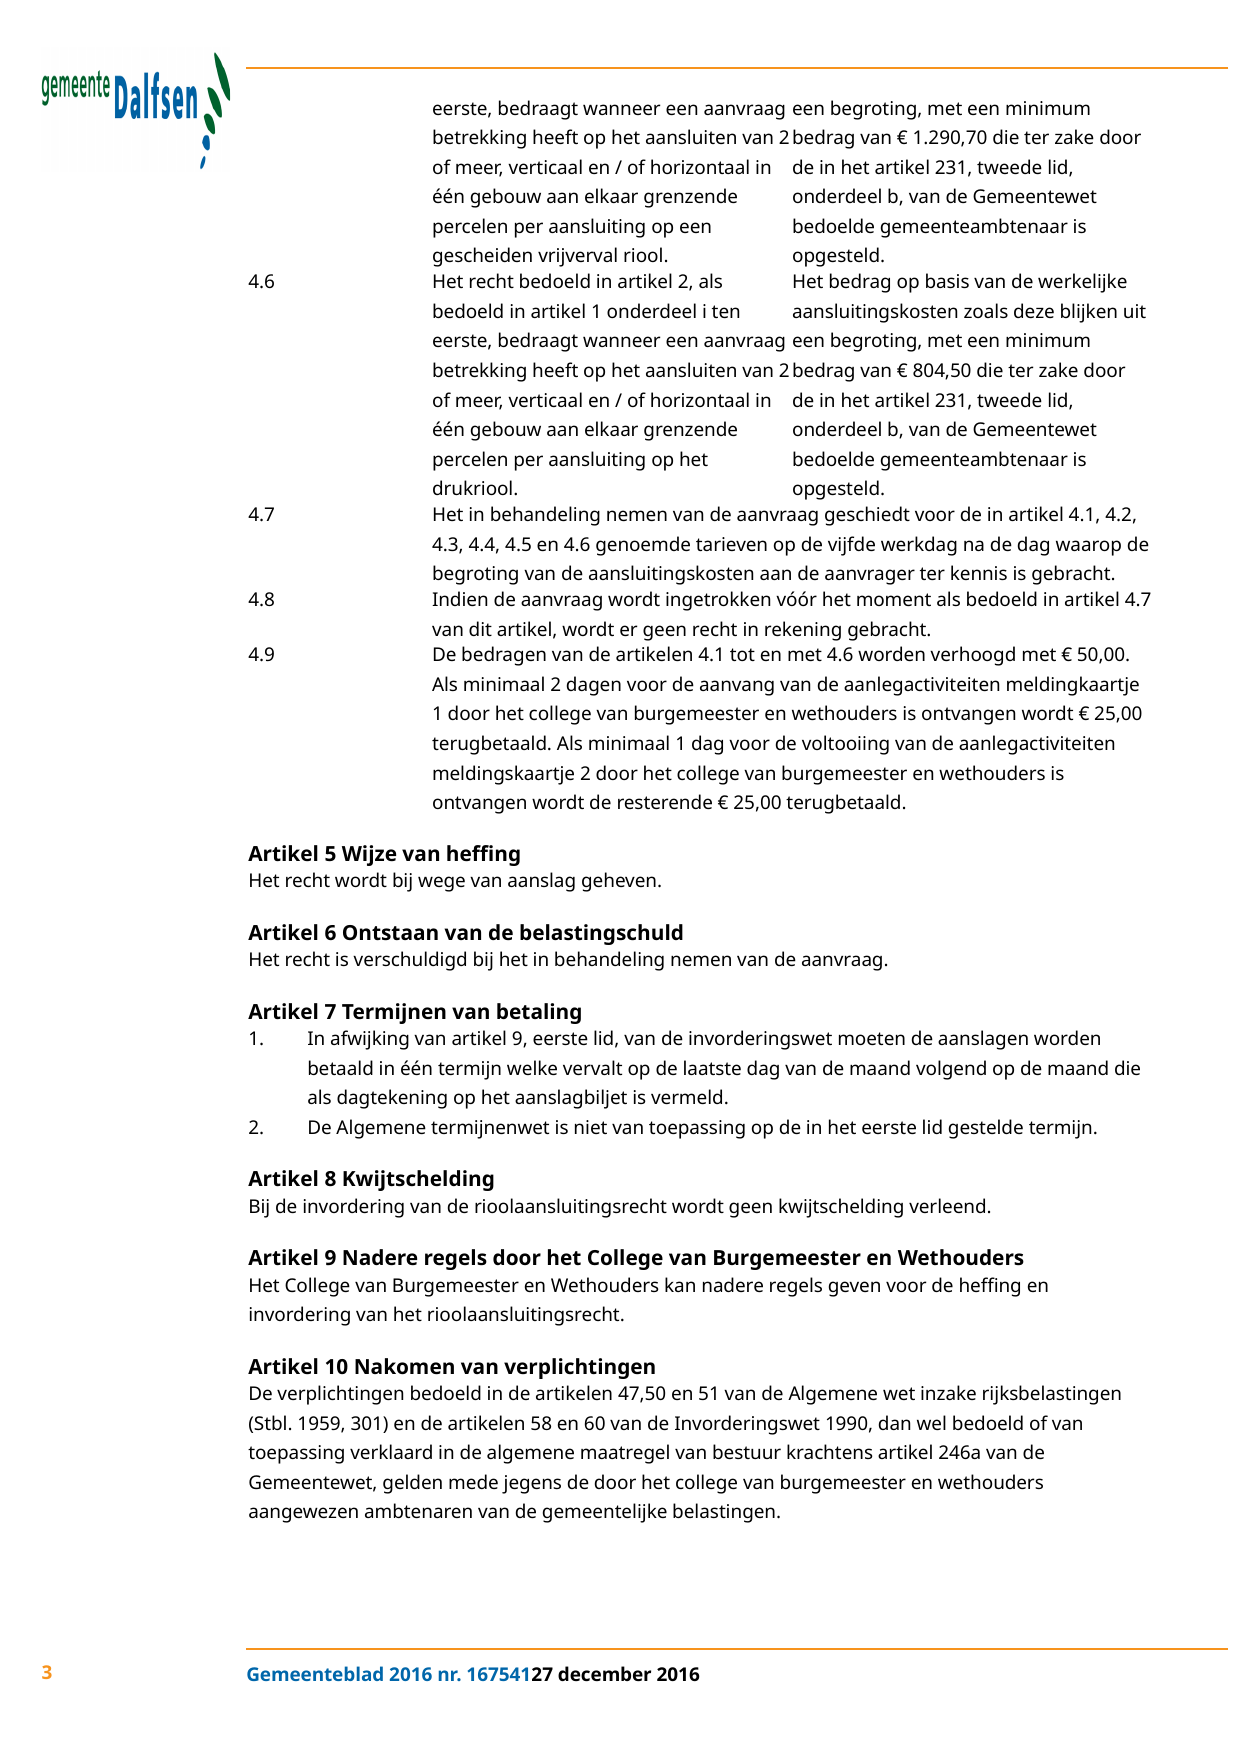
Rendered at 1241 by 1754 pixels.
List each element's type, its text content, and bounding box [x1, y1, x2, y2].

table_cell Het in behandeling nemen van de aanvraag geschiedt voor de in artikel 4.1, 4.2, 4.3, 4.4, 4.5 en 4.6 genoemde tarieven op de vijfde werkdag na de dag waarop de begroting van de aansluitingskosten aan de aanvrager ter kennis is gebracht. [432, 501, 1152, 586]
text Het College van Burgemeester en Wethouders kan nadere regels geven voor de heffing en invordering van het rioolaansluitingsrecht. [248, 1272, 1152, 1327]
table_cell Het bedrag op basis van de werkelijke aansluitingskosten zoals deze blijken uit een begroting, met een minimum bedrag van € 804,50 die ter zake door de in het artikel 231, tweede lid, onderdeel b, van de Gemeentewet bedoelde gemeenteambtenaar is opgesteld. [792, 269, 1152, 501]
table_cell [248, 95, 432, 268]
text Bij de invordering van de rioolaansluitingsrecht wordt geen kwijtschelding verleend. [248, 1193, 1152, 1219]
picture [41, 47, 231, 172]
text Artikel 8 Kwijtschelding [248, 1164, 1152, 1193]
list In afwijking van artikel 9, eerste lid, van de invorderingswet moeten de aanslagen worden betaald in één termijn welke vervalt op de laatste dag van de maand volgend op de maand die als dagtekening op het aanslagbiljet is vermeld. [248, 1025, 1152, 1110]
table_cell 4.7 [248, 501, 432, 586]
text Artikel 7 Termijnen van betaling [248, 997, 1152, 1025]
table_cell 4.9 [248, 641, 432, 815]
text Artikel 9 Nadere regels door het College van Burgemeester en Wethouders [248, 1243, 1152, 1272]
table_cell Indien de aanvraag wordt ingetrokken vóór het moment als bedoeld in artikel 4.7 van dit artikel, wordt er geen recht in rekening gebracht. [432, 586, 1152, 641]
table_cell 4.6 [248, 269, 432, 501]
text Artikel 10 Nakomen van verplichtingen [248, 1352, 1152, 1380]
table_cell De bedragen van de artikelen 4.1 tot en met 4.6 worden verhoogd met € 50,00. Als minimaal 2 dagen voor de aanvang van de aanlegactiviteiten meldingkaartje 1 door het college van burgemeester en wethouders is ontvangen wordt € 25,00 terugbetaald. Als minimaal 1 dag voor de voltooiing van de aanlegactiviteiten meldingskaartje 2 door het college van burgemeester en wethouders is ontvangen wordt de resterende € 25,00 terugbetaald. [432, 641, 1152, 815]
table_cell eerste, bedraagt wanneer een aanvraag betrekking heeft op het aansluiten van 2 of meer, verticaal en / of horizontaal in één gebouw aan elkaar grenzende percelen per aansluiting op een gescheiden vrijverval riool. [432, 95, 792, 268]
text Artikel 6 Ontstaan van de belastingschuld [248, 918, 1152, 946]
list De Algemene termijnenwet is niet van toepassing op de in het eerste lid gestelde termijn. [248, 1114, 1152, 1140]
text De verplichtingen bedoeld in de artikelen 47,50 en 51 van de Algemene wet inzake rijksbelastingen (Stbl. 1959, 301) en de artikelen 58 en 60 van de Invorderingswet 1990, dan wel bedoeld of van toepassing verklaard in de algemene maatregel van bestuur krachtens artikel 246a van de Gemeentewet, gelden mede jegens de door het college van burgemeester en wethouders aangewezen ambtenaren van de gemeentelijke belastingen. [248, 1380, 1152, 1524]
text Het recht wordt bij wege van aanslag geheven. [248, 868, 1152, 893]
table_cell 4.8 [248, 586, 432, 641]
text Artikel 5 Wijze van heffing [248, 839, 1152, 868]
text Het recht is verschuldigd bij het in behandeling nemen van de aanvraag. [248, 946, 1152, 972]
table_cell Het recht bedoeld in artikel 2, als bedoeld in artikel 1 onderdeel i ten eerste, bedraagt wanneer een aanvraag betrekking heeft op het aansluiten van 2 of meer, verticaal en / of horizontaal in één gebouw aan elkaar grenzende percelen per aansluiting op het drukriool. [432, 269, 792, 501]
table_cell een begroting, met een minimum bedrag van € 1.290,70 die ter zake door de in het artikel 231, tweede lid, onderdeel b, van de Gemeentewet bedoelde gemeenteambtenaar is opgesteld. [792, 95, 1152, 268]
